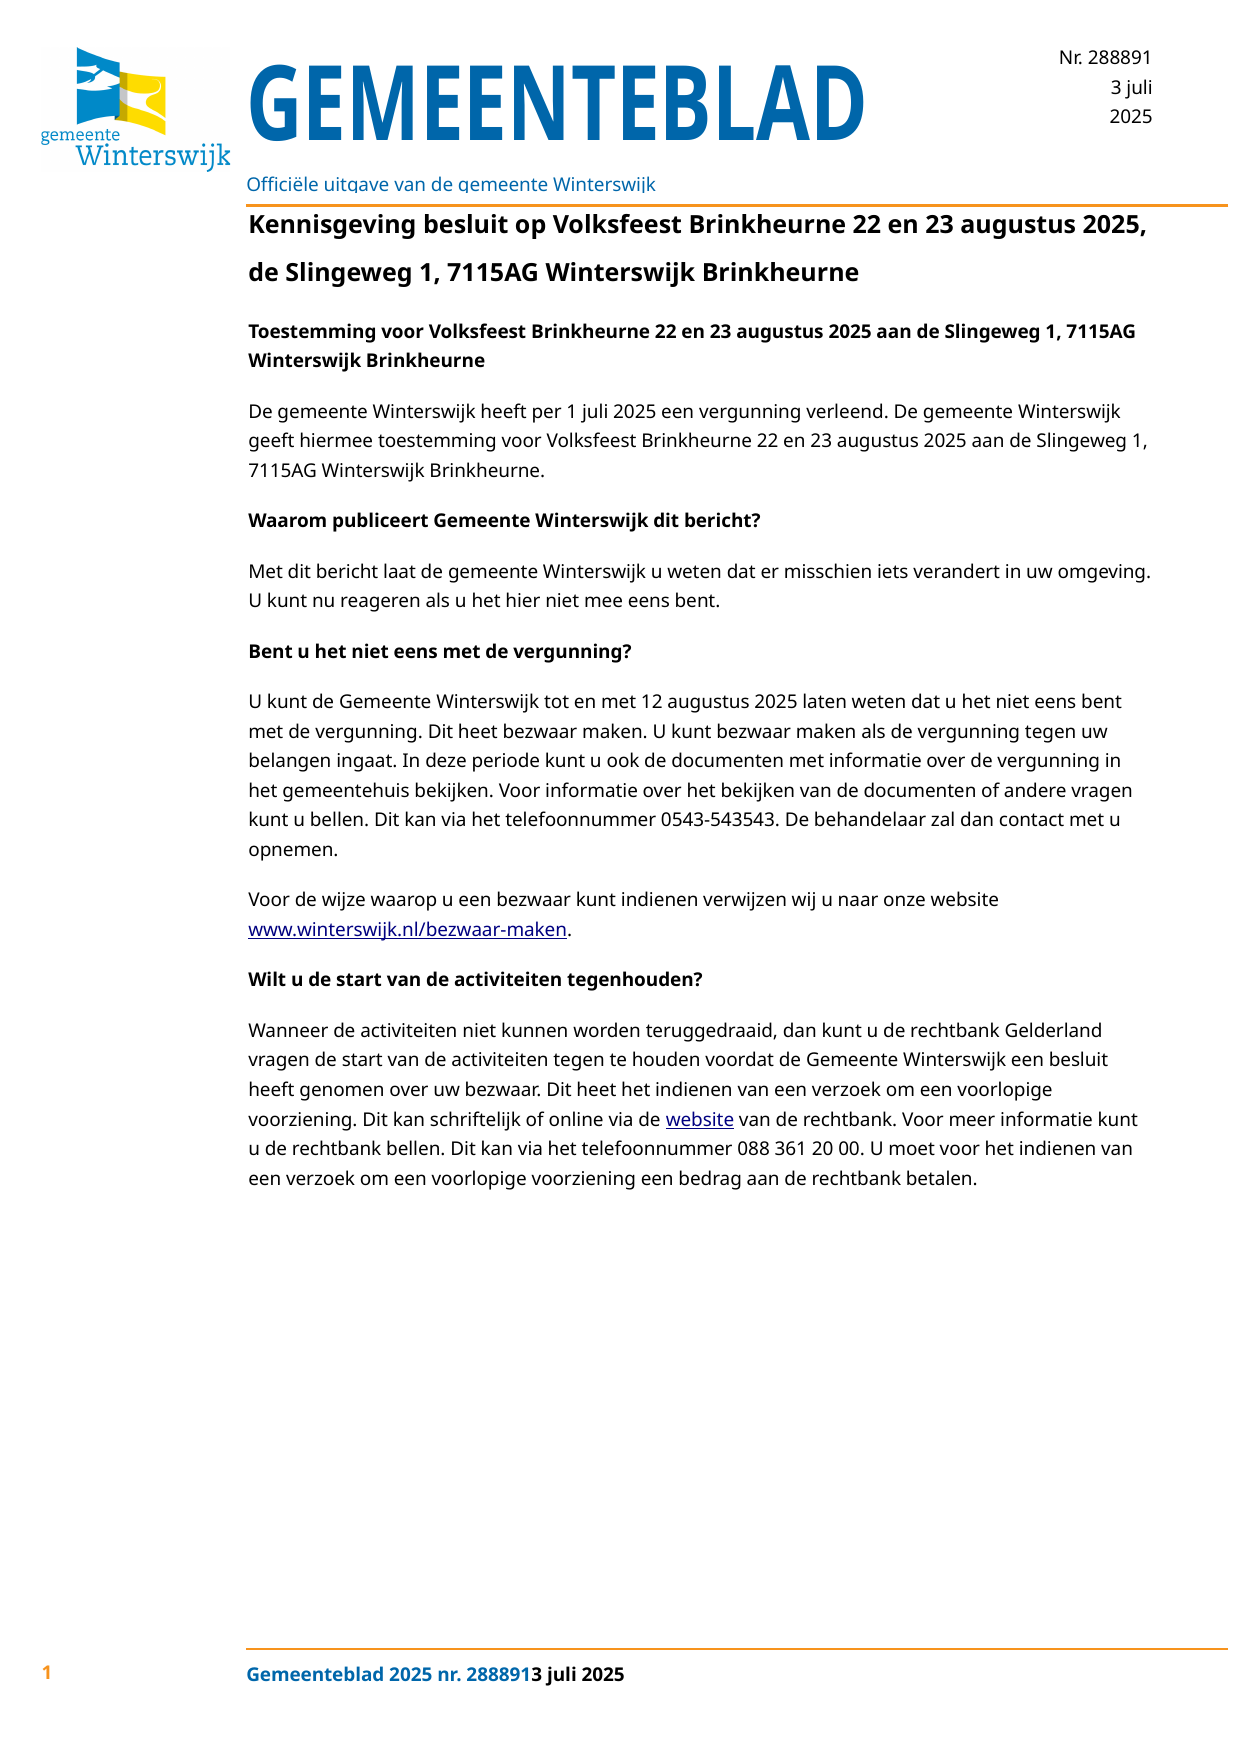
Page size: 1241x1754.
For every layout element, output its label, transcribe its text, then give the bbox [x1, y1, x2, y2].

text U kunt de Gemeente Winterswijk tot en met 12 augustus 2025 laten weten dat u het niet eens bent met de vergunning. Dit heet bezwaar maken. U kunt bezwaar maken als de vergunning tegen uw belangen ingaat. In deze periode kunt u ook de documenten met informatie over de vergunning in het gemeentehuis bekijken. Voor informatie over het bekijken van de documenten of andere vragen kunt u bellen. Dit kan via het telefoonnummer 0543-543543. De behandelaar zal dan contact met u opnemen. [248, 688, 1152, 862]
text Kennisgeving besluit op Volksfeest Brinkheurne 22 en 23 augustus 2025, de Slingeweg 1, 7115AG Winterswijk Brinkheurne [248, 207, 1152, 288]
text Bent u het niet eens met de vergunning? [248, 638, 1152, 664]
text De gemeente Winterswijk heeft per 1 juli 2025 een vergunning verleend. De gemeente Winterswijk geeft hiermee toestemming voor Volksfeest Brinkheurne 22 en 23 augustus 2025 aan de Slingeweg 1, 7115AG Winterswijk Brinkheurne. [248, 398, 1152, 483]
text Met dit bericht laat de gemeente Winterswijk u weten dat er misschien iets verandert in uw omgeving. U kunt nu reageren als u het hier niet mee eens bent. [248, 558, 1152, 613]
picture [41, 47, 231, 172]
text Toestemming voor Volksfeest Brinkheurne 22 en 23 augustus 2025 aan de Slingeweg 1, 7115AG Winterswijk Brinkheurne [248, 318, 1152, 373]
text Wilt u de start van de activiteiten tegenhouden? [248, 967, 1152, 992]
text Waarom publiceert Gemeente Winterswijk dit bericht? [248, 507, 1152, 533]
text Voor de wijze waarop u een bezwaar kunt indienen verwijzen wij u naar onze website www.winterswijk.nl/bezwaar-maken. [248, 887, 1152, 942]
text Wanneer de activiteiten niet kunnen worden teruggedraaid, dan kunt u de rechtbank Gelderland vragen de start van de activiteiten tegen te houden voordat de Gemeente Winterswijk een besluit heeft genomen over uw bezwaar. Dit heet het indienen van een verzoek om een voorlopige voorziening. Dit kan schriftelijk of online via de website van de rechtbank. Voor meer informatie kunt u de rechtbank bellen. Dit kan via het telefoonnummer 088 361 20 00. U moet voor het indienen van een verzoek om een voorlopige voorziening een bedrag aan de rechtbank betalen. [248, 1017, 1152, 1191]
picture [225, 153, 231, 162]
